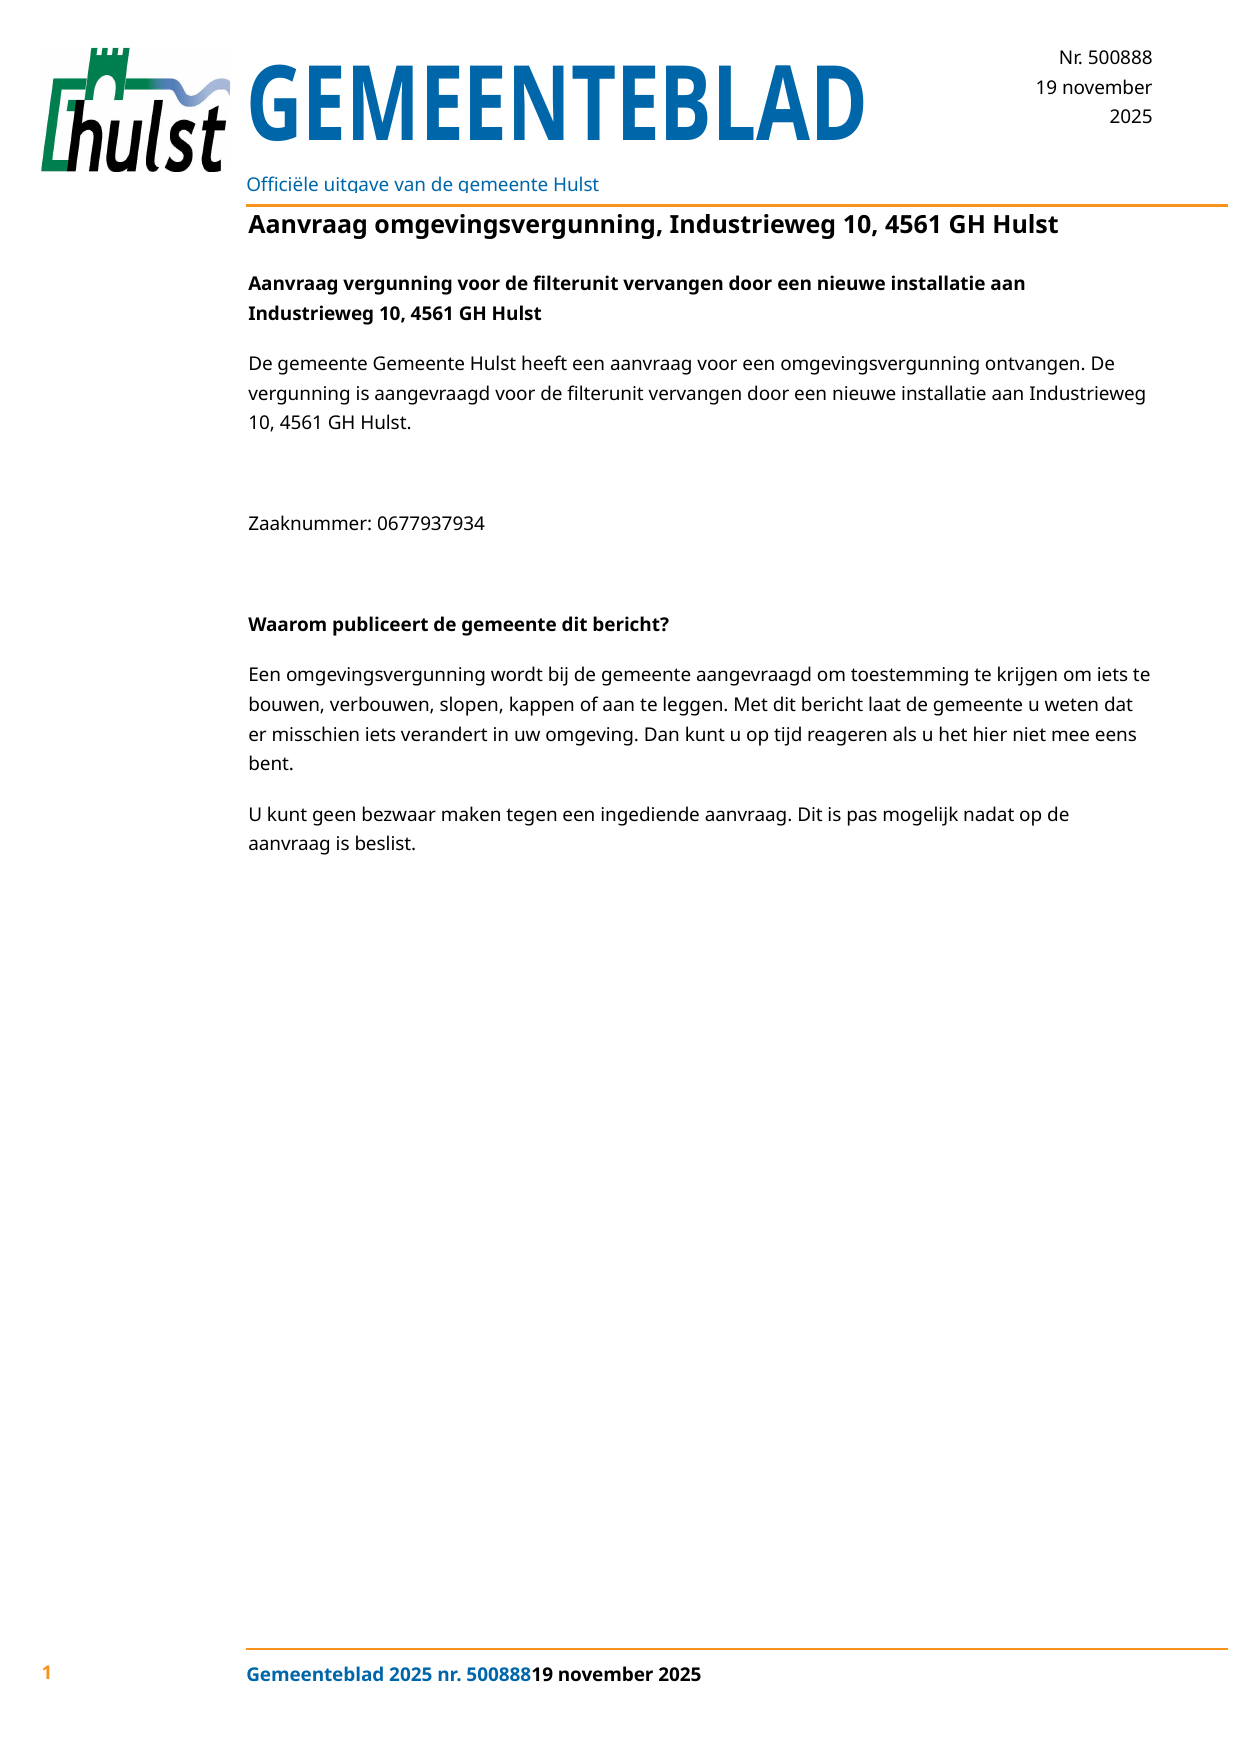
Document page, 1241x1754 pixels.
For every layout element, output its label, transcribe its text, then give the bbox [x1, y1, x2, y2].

text Een omgevingsvergunning wordt bij de gemeente aangevraagd om toestemming te krijgen om iets te bouwen, verbouwen, slopen, kappen of aan te leggen. Met dit bericht laat de gemeente u weten dat er misschien iets verandert in uw omgeving. Dan kunt u op tijd reageren als u het hier niet mee eens bent. [248, 662, 1152, 776]
text Waarom publiceert de gemeente dit bericht? [248, 611, 1152, 637]
text Zaaknummer: 0677937934 [248, 510, 1152, 536]
text De gemeente Gemeente Hulst heeft een aanvraag voor een omgevingsvergunning ontvangen. De vergunning is aangevraagd voor de filterunit vervangen door een nieuwe installatie aan Industrieweg 10, 4561 GH Hulst. [248, 350, 1152, 435]
text Aanvraag omgevingsvergunning, Industrieweg 10, 4561 GH Hulst [248, 207, 1152, 241]
text U kunt geen bezwaar maken tegen een ingediende aanvraag. Dit is pas mogelijk nadat op de aanvraag is beslist. [248, 801, 1152, 856]
picture [41, 47, 231, 172]
text Aanvraag vergunning voor de filterunit vervangen door een nieuwe installatie aan Industrieweg 10, 4561 GH Hulst [248, 270, 1152, 326]
